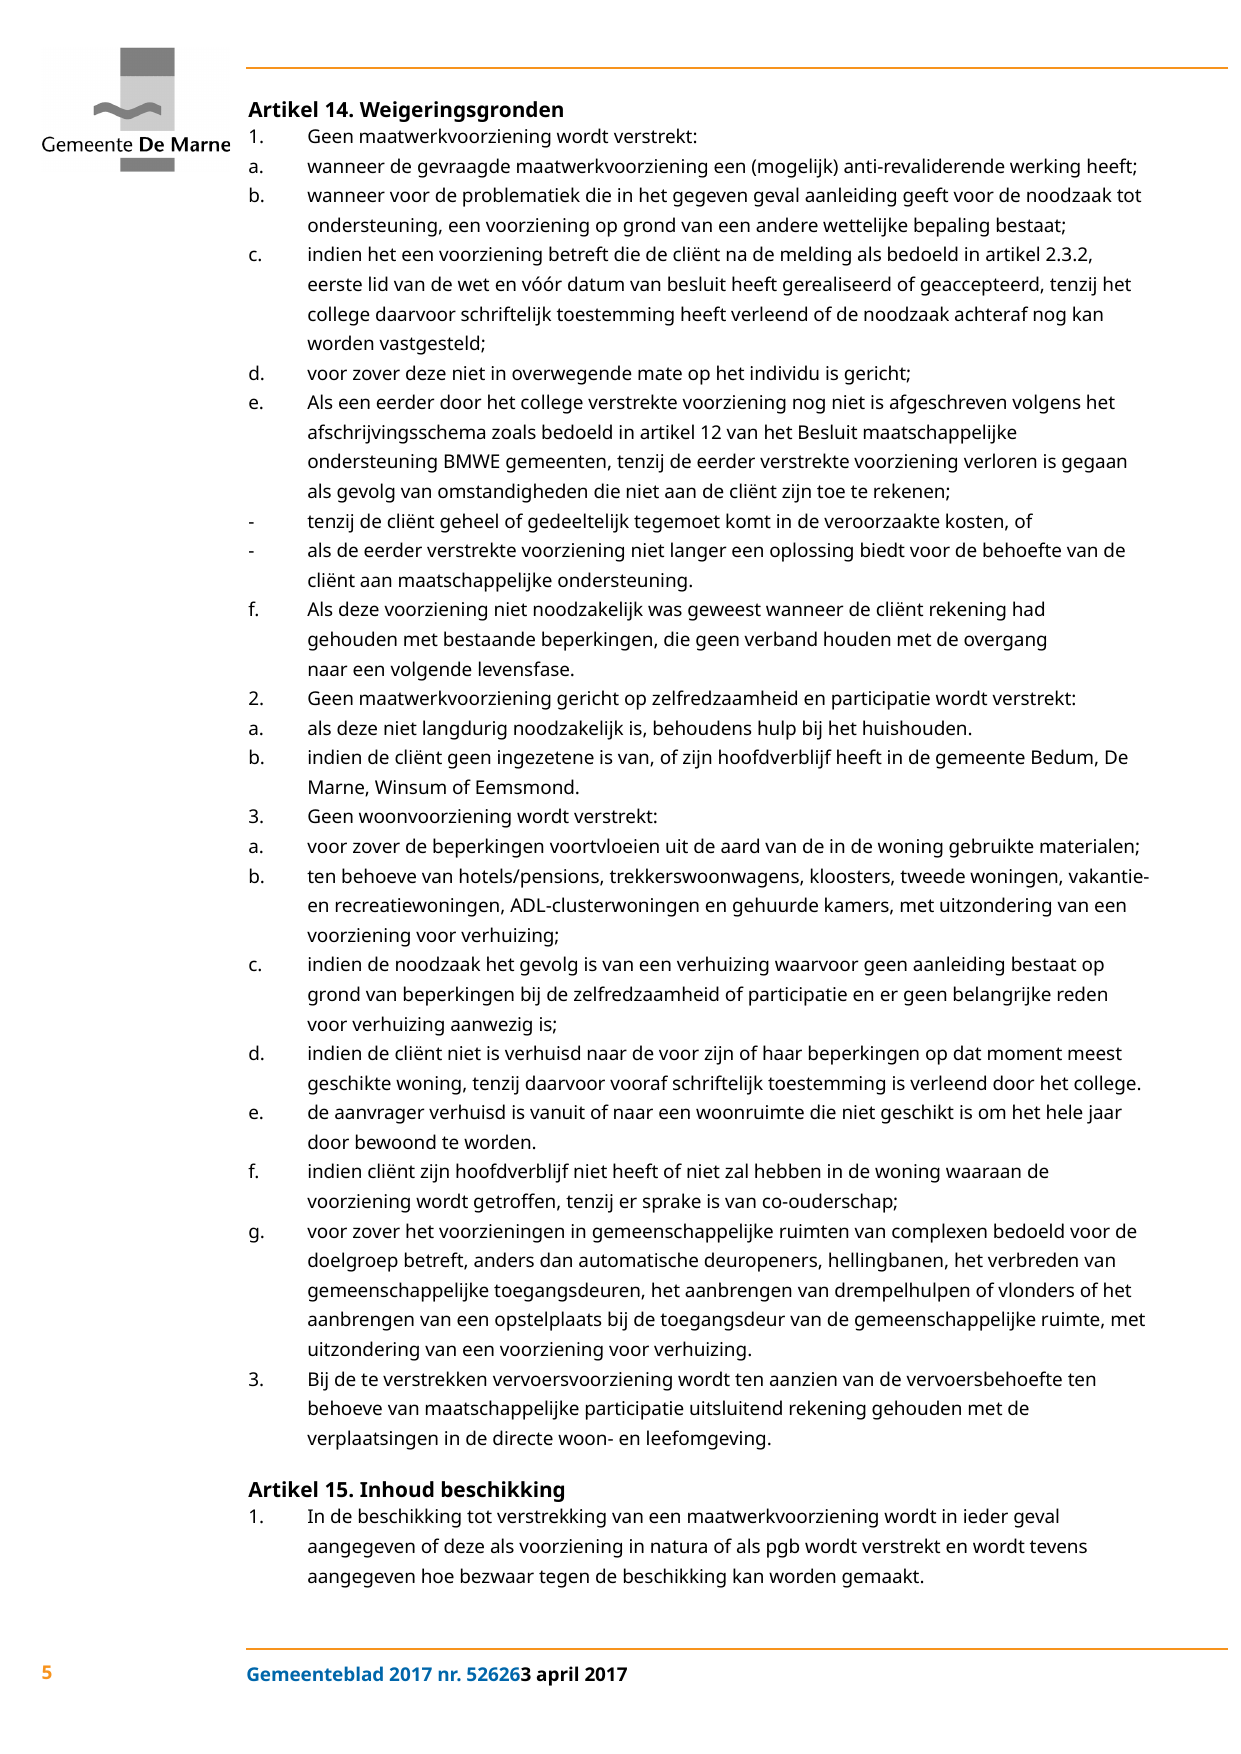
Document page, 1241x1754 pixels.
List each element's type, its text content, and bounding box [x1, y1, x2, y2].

text Artikel 14. Weigeringsgronden [248, 95, 1152, 123]
list gehouden met bestaande beperkingen, die geen verband houden met de overgang [248, 626, 1152, 652]
list tenzij de cliënt geheel of gedeeltelijk tegemoet komt in de veroorzaakte kosten, of [248, 508, 1152, 533]
list voor zover het voorzieningen in gemeenschappelijke ruimten van complexen bedoeld voor de doelgroep betreft, anders dan automatische deuropeners, hellingbanen, het verbreden van gemeenschappelijke toegangsdeuren, het aanbrengen van drempelhulpen of vlonders of het aanbrengen van een opstelplaats bij de toegangsdeur van de gemeenschappelijke ruimte, met uitzondering van een voorziening voor verhuizing. [248, 1218, 1152, 1362]
list Geen woonvoorziening wordt verstrekt: [248, 804, 1152, 829]
text Artikel 15. Inhoud beschikking [248, 1475, 1152, 1504]
list In de beschikking tot verstrekking van een maatwerkvoorziening wordt in ieder geval aangegeven of deze als voorziening in natura of als pgb wordt verstrekt en wordt tevens aangegeven hoe bezwaar tegen de beschikking kan worden gemaakt. [248, 1504, 1152, 1589]
list indien cliënt zijn hoofdverblijf niet heeft of niet zal hebben in de woning waaraan de voorziening wordt getroffen, tenzij er sprake is van co-ouderschap; [248, 1159, 1152, 1214]
list Geen maatwerkvoorziening gericht op zelfredzaamheid en participatie wordt verstrekt: [248, 685, 1152, 711]
list indien de noodzaak het gevolg is van een verhuizing waarvoor geen aanleiding bestaat op grond van beperkingen bij de zelfredzaamheid of participatie en er geen belangrijke reden voor verhuizing aanwezig is; [248, 952, 1152, 1036]
list Geen maatwerkvoorziening wordt verstrekt: [248, 123, 1152, 149]
list indien het een voorziening betreft die de cliënt na de melding als bedoeld in artikel 2.3.2, eerste lid van de wet en vóór datum van besluit heeft gerealiseerd of geaccepteerd, tenzij het college daarvoor schriftelijk toestemming heeft verleend of de noodzaak achteraf nog kan worden vastgesteld; [248, 242, 1152, 356]
list wanneer voor de problematiek die in het gegeven geval aanleiding geeft voor de noodzaak tot ondersteuning, een voorziening op grond van een andere wettelijke bepaling bestaat; [248, 182, 1152, 238]
picture [41, 47, 231, 172]
list indien de cliënt geen ingezetene is van, of zijn hoofdverblijf heeft in de gemeente Bedum, De Marne, Winsum of Eemsmond. [248, 744, 1152, 800]
list Als een eerder door het college verstrekte voorziening nog niet is afgeschreven volgens het afschrijvingsschema zoals bedoeld in artikel 12 van het Besluit maatschappelijke ondersteuning BMWE gemeenten, tenzij de eerder verstrekte voorziening verloren is gegaan als gevolg van omstandigheden die niet aan de cliënt zijn toe te rekenen; [248, 389, 1152, 504]
list de aanvrager verhuisd is vanuit of naar een woonruimte die niet geschikt is om het hele jaar door bewoond te worden. [248, 1099, 1152, 1155]
list Bij de te verstrekken vervoersvoorziening wordt ten aanzien van de vervoersbehoefte ten behoeve van maatschappelijke participatie uitsluitend rekening gehouden met de verplaatsingen in de directe woon- en leefomgeving. [248, 1366, 1152, 1451]
list naar een volgende levensfase. [248, 656, 1152, 681]
list als deze niet langdurig noodzakelijk is, behoudens hulp bij het huishouden. [248, 715, 1152, 741]
list ten behoeve van hotels/pensions, trekkerswoonwagens, kloosters, tweede woningen, vakantie- en recreatiewoningen, ADL-clusterwoningen en gehuurde kamers, met uitzondering van een voorziening voor verhuizing; [248, 863, 1152, 948]
list wanneer de gevraagde maatwerkvoorziening een (mogelijk) anti-revaliderende werking heeft; [248, 153, 1152, 178]
list indien de cliënt niet is verhuisd naar de voor zijn of haar beperkingen op dat moment meest geschikte woning, tenzij daarvoor vooraf schriftelijk toestemming is verleend door het college. [248, 1040, 1152, 1096]
list Als deze voorziening niet noodzakelijk was geweest wanneer de cliënt rekening had [248, 597, 1152, 622]
list voor zover de beperkingen voortvloeien uit de aard van de in de woning gebruikte materialen; [248, 833, 1152, 859]
list voor zover deze niet in overwegende mate op het individu is gericht; [248, 360, 1152, 386]
list als de eerder verstrekte voorziening niet langer een oplossing biedt voor de behoefte van de cliënt aan maatschappelijke ondersteuning. [248, 537, 1152, 593]
